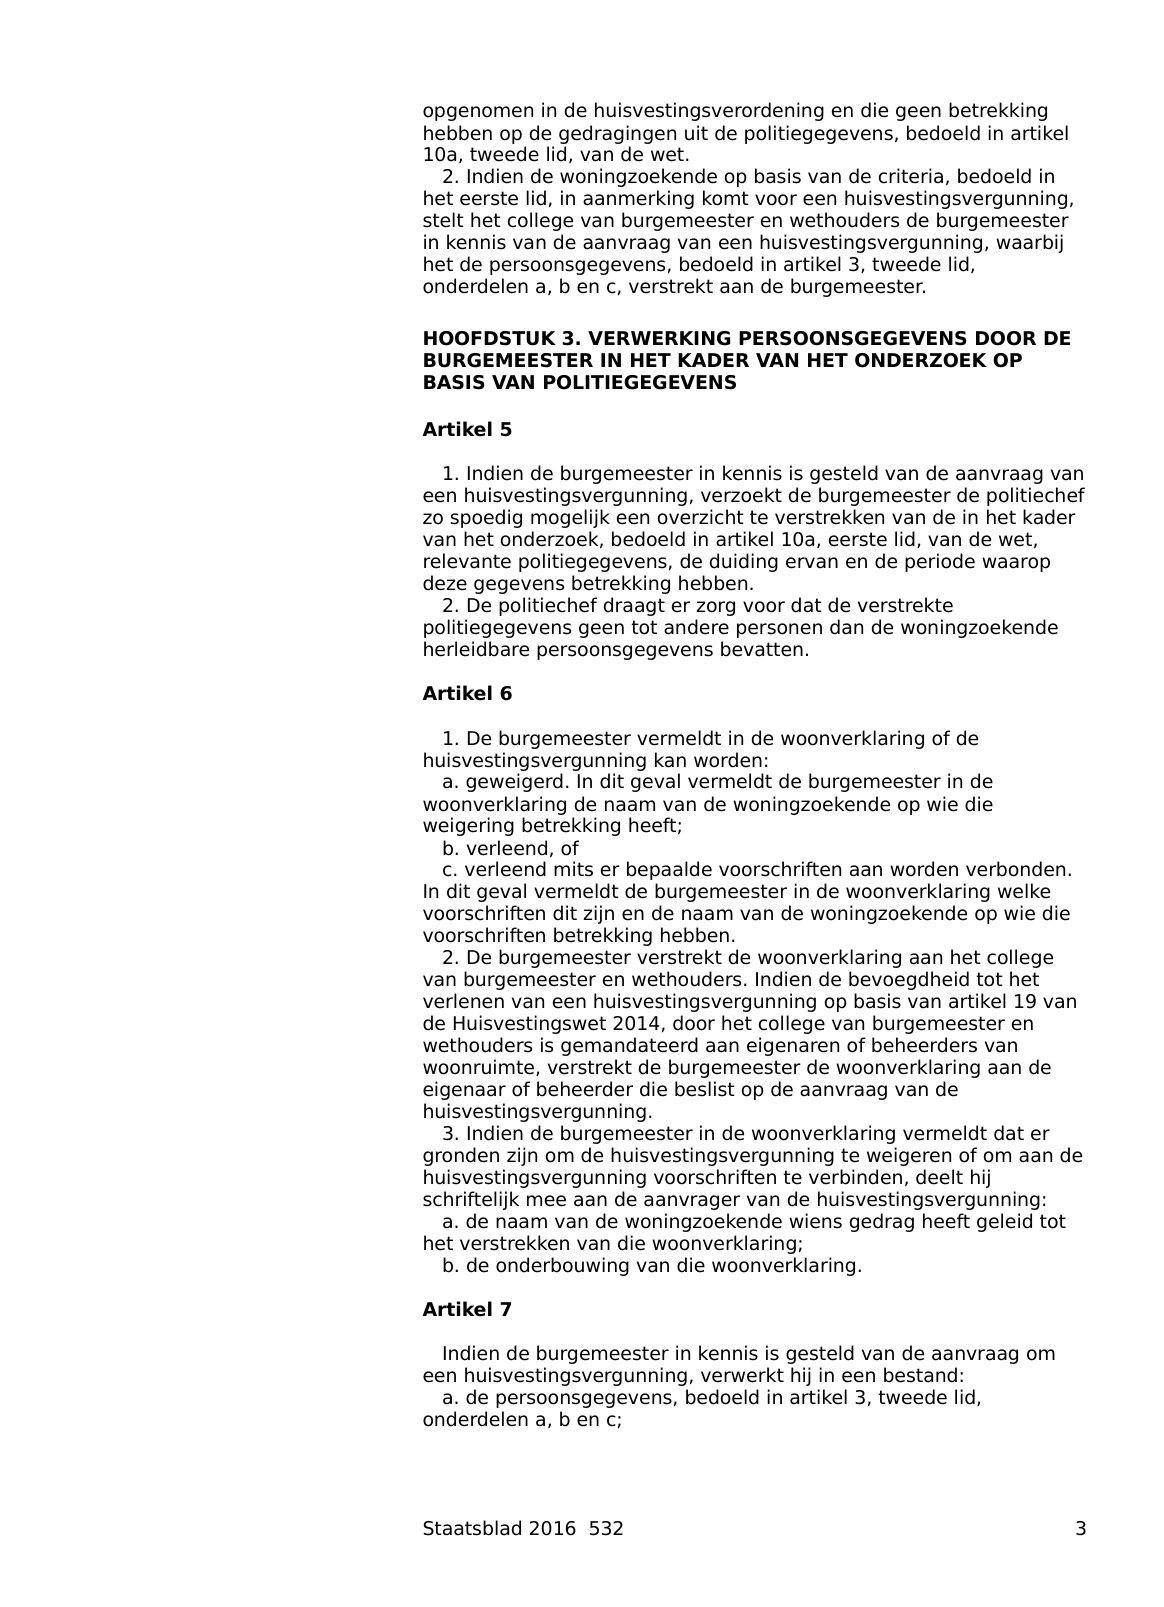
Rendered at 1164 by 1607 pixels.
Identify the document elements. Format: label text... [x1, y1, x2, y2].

subtitle HOOFDSTUK 3. VERWERKING PERSOONSGEGEVENS DOOR DE BURGEMEESTER IN HET KADER VAN HET ONDERZOEK OP BASIS VAN POLITIEGEGEVENS [422, 328, 1087, 394]
text c. verleend mits er bepaalde voorschriften aan worden verbonden. In dit geval vermeldt de burgemeester in de woonverklaring welke voorschriften dit zijn en de naam van de woningzoekende op wie die voorschriften betrekking hebben. [422, 859, 1087, 947]
text b. verleend, of [422, 837, 1087, 859]
text b. de onderbouwing van die woonverklaring. [422, 1255, 1087, 1277]
text 2. Indien de woningzoekende op basis van de criteria, bedoeld in het eerste lid, in aanmerking komt voor een huisvestingsvergunning, stelt het college van burgemeester en wethouders de burgemeester in kennis van de aanvraag van een huisvestingsvergunning, waarbij het de persoonsgegevens, bedoeld in artikel 3, tweede lid, onderdelen a, b en c, verstrekt aan de burgemeester. [422, 166, 1087, 298]
text 2. De politiechef draagt er zorg voor dat de verstrekte politiegegevens geen tot andere personen dan de woningzoekende herleidbare persoonsgegevens bevatten. [422, 595, 1087, 661]
text Indien de burgemeester in kennis is gesteld van de aanvraag om een huisvestingsvergunning, verwerkt hij in een bestand: [422, 1343, 1087, 1387]
text 1. Indien de burgemeester in kennis is gesteld van de aanvraag van een huisvestingsvergunning, verzoekt de burgemeester de politiechef zo spoedig mogelijk een overzicht te verstrekken van de in het kader van het onderzoek, bedoeld in artikel 10a, eerste lid, van de wet, relevante politiegegevens, de duiding ervan en de periode waarop deze gegevens betrekking hebben. [422, 463, 1087, 595]
text 3. Indien de burgemeester in de woonverklaring vermeldt dat er gronden zijn om de huisvestingsvergunning te weigeren of om aan de huisvestingsvergunning voorschriften te verbinden, deelt hij schriftelijk mee aan de aanvrager van de huisvestingsvergunning: [422, 1123, 1087, 1211]
subtitle Artikel 6 [422, 683, 1087, 705]
text 1. De burgemeester vermeldt in de woonverklaring of de huisvestingsvergunning kan worden: [422, 727, 1087, 771]
subtitle Artikel 5 [422, 419, 1087, 441]
subtitle Artikel 7 [422, 1299, 1087, 1321]
text a. de persoonsgegevens, bedoeld in artikel 3, tweede lid, onderdelen a, b en c; [422, 1387, 1087, 1431]
text a. geweigerd. In dit geval vermeldt de burgemeester in de woonverklaring de naam van de woningzoekende op wie die weigering betrekking heeft; [422, 771, 1087, 837]
text opgenomen in de huisvestingsverordening en die geen betrekking hebben op de gedragingen uit de politiegegevens, bedoeld in artikel 10a, tweede lid, van de wet. [422, 100, 1087, 166]
text a. de naam van de woningzoekende wiens gedrag heeft geleid tot het verstrekken van die woonverklaring; [422, 1211, 1087, 1255]
text 2. De burgemeester verstrekt de woonverklaring aan het college van burgemeester en wethouders. Indien de bevoegdheid tot het verlenen van een huisvestingsvergunning op basis van artikel 19 van de Huisvestingswet 2014, door het college van burgemeester en wethouders is gemandateerd aan eigenaren of beheerders van woonruimte, verstrekt de burgemeester de woonverklaring aan de eigenaar of beheerder die beslist op de aanvraag van de huisvestingsvergunning. [422, 947, 1087, 1123]
